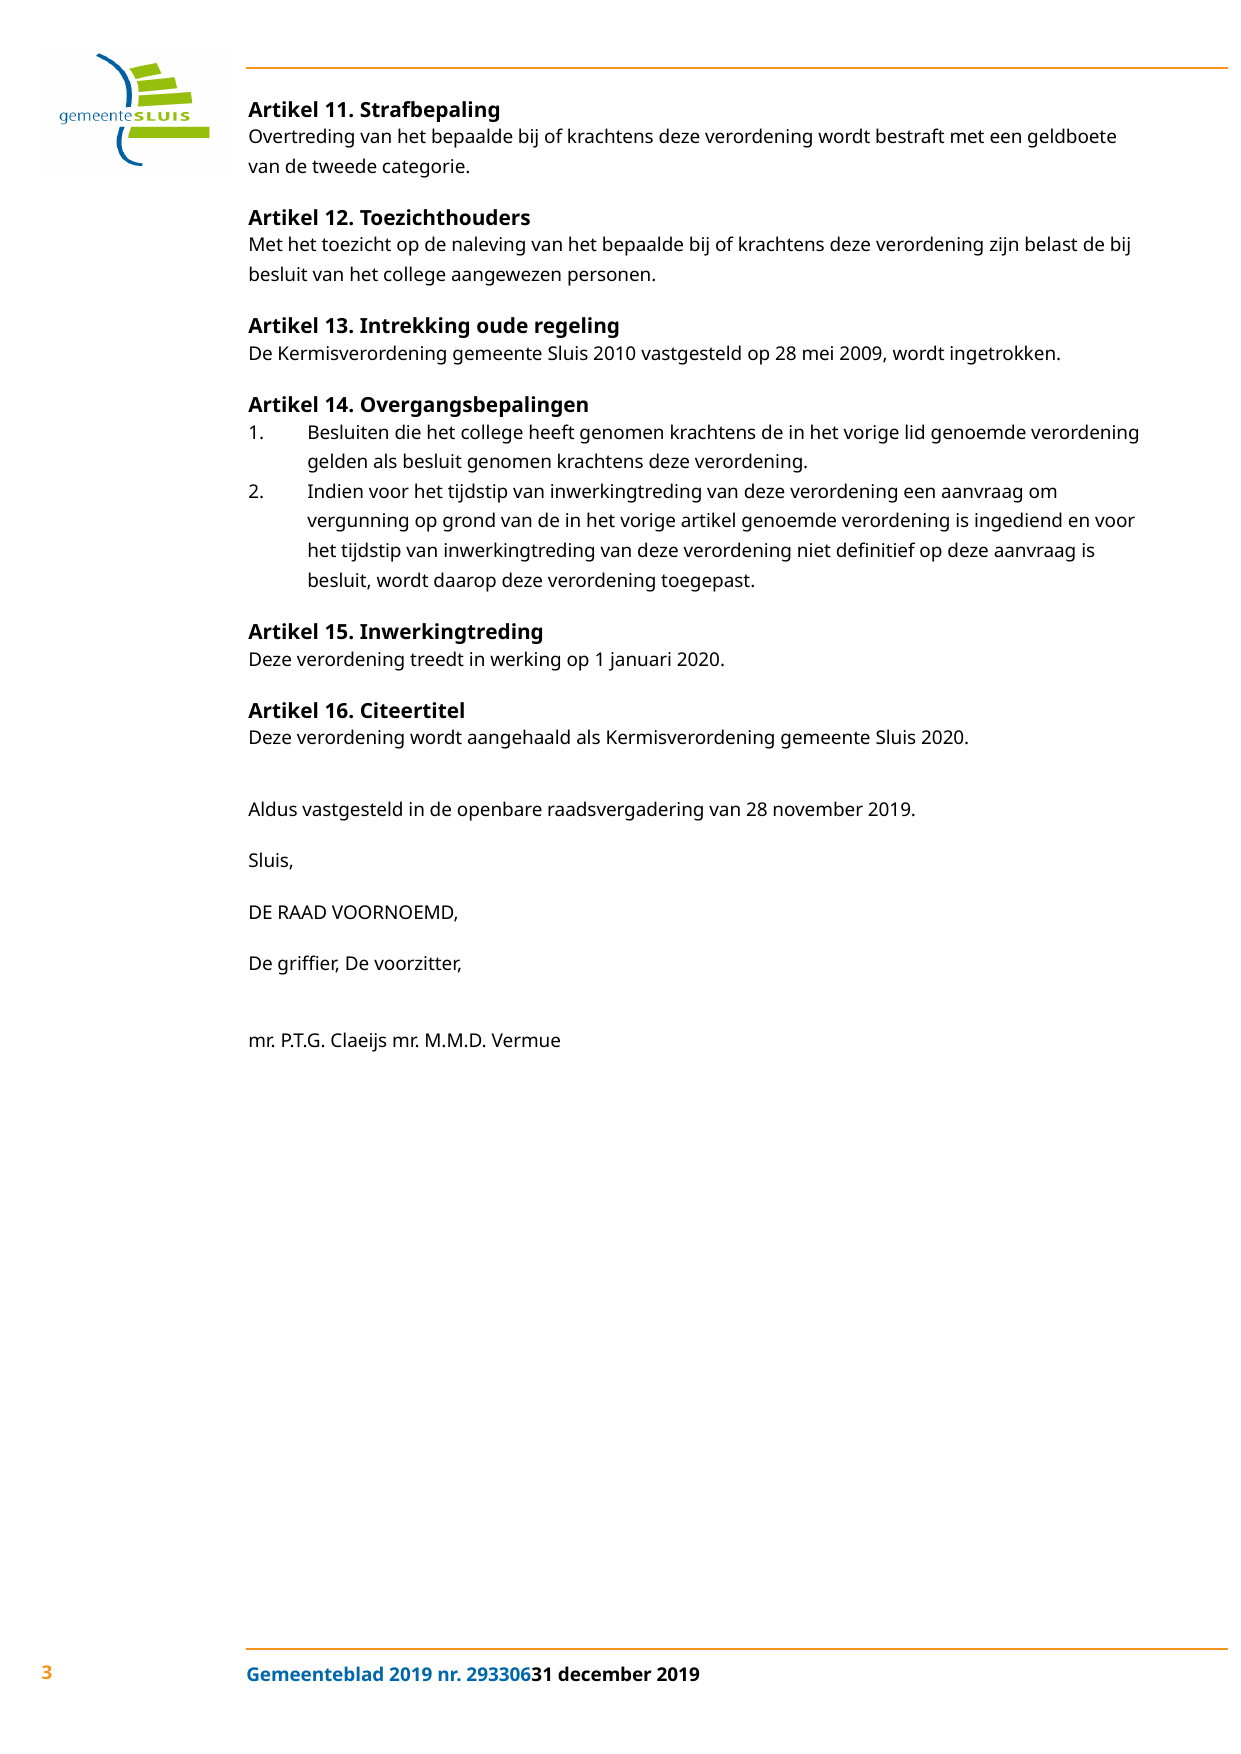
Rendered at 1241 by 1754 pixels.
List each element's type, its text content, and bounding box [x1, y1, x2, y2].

text Sluis, [248, 847, 1152, 873]
text Deze verordening wordt aangehaald als Kermisverordening gemeente Sluis 2020. [248, 724, 1152, 750]
text Aldus vastgesteld in de openbare raadsvergadering van 28 november 2019. [248, 796, 1152, 822]
list Indien voor het tijdstip van inwerkingtreding van deze verordening een aanvraag om vergunning op grond van de in het vorige artikel genoemde verordening is ingediend en voor het tijdstip van inwerkingtreding van deze verordening niet definitief op deze aanvraag is besluit, wordt daarop deze verordening toegepast. [248, 478, 1152, 593]
text Met het toezicht op de naleving van het bepaalde bij of krachtens deze verordening zijn belast de bij besluit van het college aangewezen personen. [248, 232, 1152, 287]
text Deze verordening treedt in werking op 1 januari 2020. [248, 646, 1152, 671]
text Artikel 14. Overgangsbepalingen [248, 391, 1152, 419]
text Artikel 12. Toezichthouders [248, 203, 1152, 232]
text Artikel 15. Inwerkingtreding [248, 617, 1152, 646]
text Overtreding van het bepaalde bij of krachtens deze verordening wordt bestraft met een geldboete van de tweede categorie. [248, 123, 1152, 178]
text De griffier, De voorzitter, [248, 950, 1152, 976]
text Artikel 13. Intrekking oude regeling [248, 312, 1152, 340]
text Artikel 11. Strafbepaling [248, 95, 1152, 123]
picture [41, 47, 231, 172]
text Artikel 16. Citeertitel [248, 696, 1152, 724]
text De Kermisverordening gemeente Sluis 2010 vastgesteld op 28 mei 2009, wordt ingetrokken. [248, 340, 1152, 366]
list Besluiten die het college heeft genomen krachtens de in het vorige lid genoemde verordening gelden als besluit genomen krachtens deze verordening. [248, 419, 1152, 474]
text mr. P.T.G. Claeijs mr. M.M.D. Vermue [248, 1027, 1152, 1053]
text DE RAAD VOORNOEMD, [248, 899, 1152, 924]
